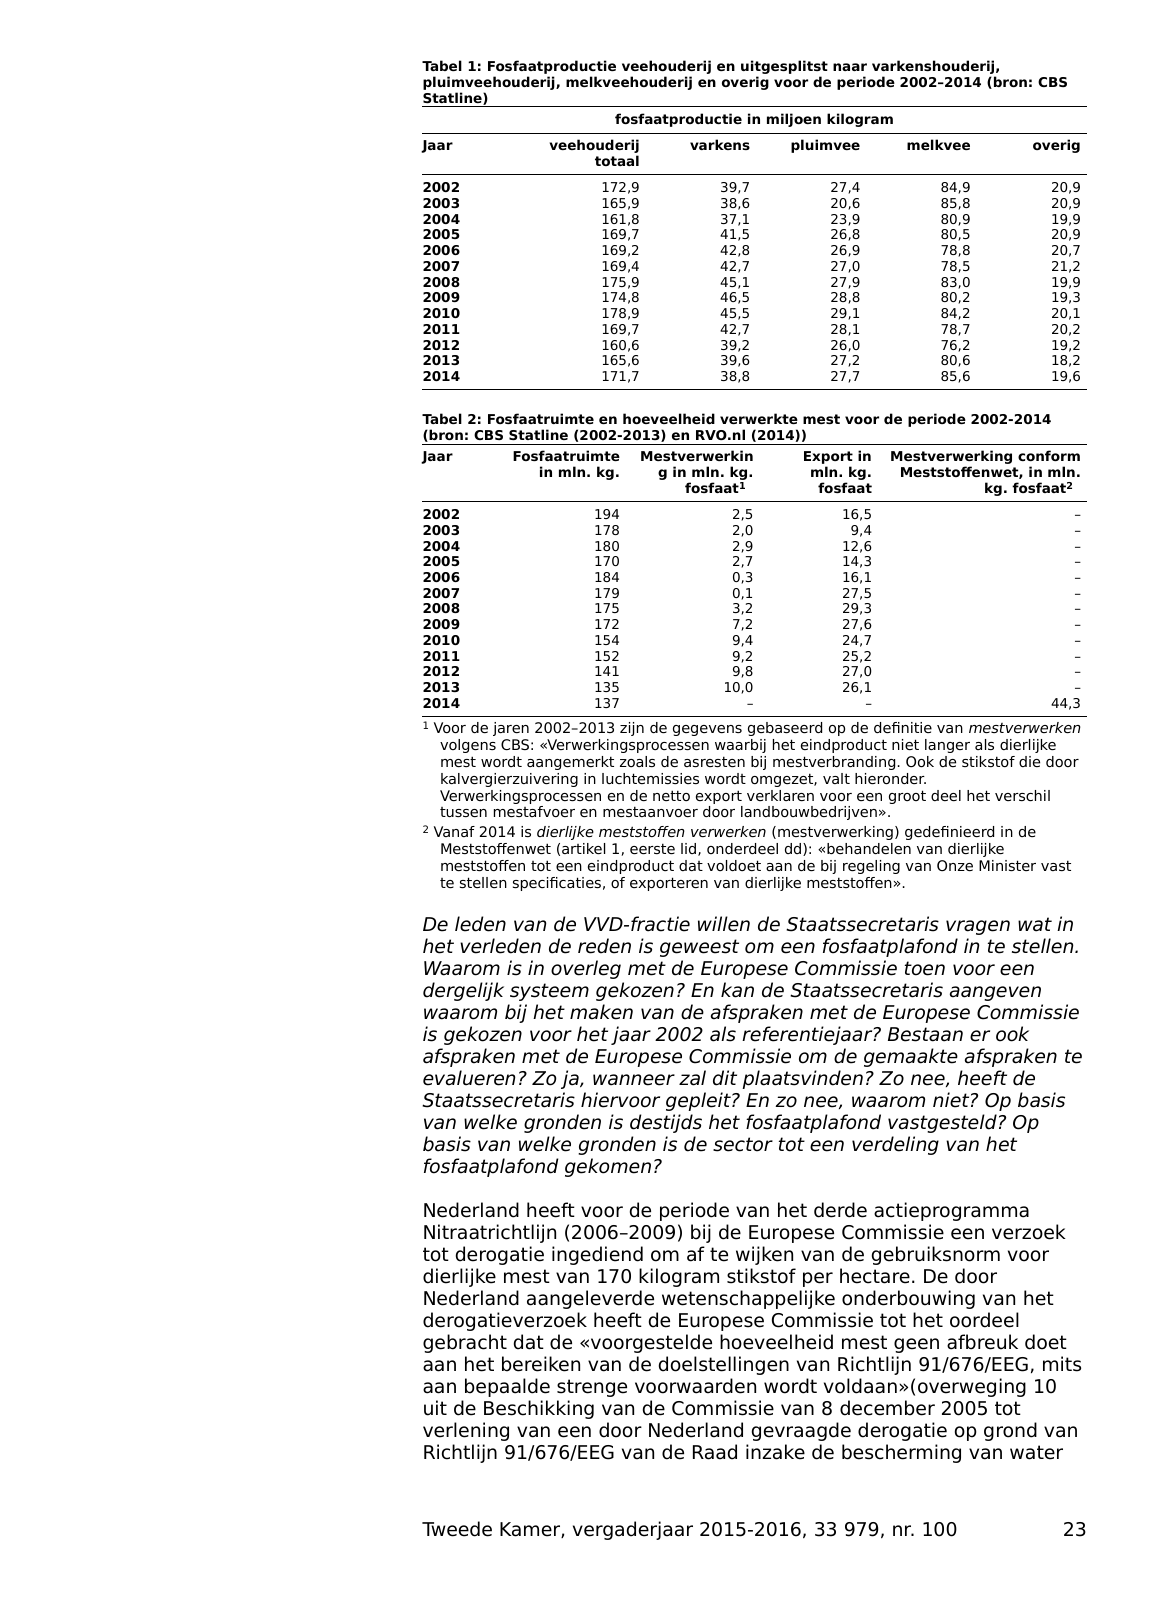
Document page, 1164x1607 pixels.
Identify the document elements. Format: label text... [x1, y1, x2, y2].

table_cell 169,2 [499, 243, 646, 259]
table_cell 9,4 [759, 523, 878, 538]
table_cell 24,7 [759, 633, 878, 648]
table_cell 165,6 [499, 353, 646, 369]
table_cell 19,9 [976, 211, 1087, 227]
table_cell pluimvee [756, 134, 866, 174]
table_cell melkvee [866, 134, 976, 174]
table_cell – [878, 586, 1087, 601]
table_cell 29,1 [756, 306, 866, 322]
table_cell – [878, 601, 1087, 617]
table_cell fosfaatproductie in miljoen kilogram [422, 107, 1087, 132]
table_cell 27,6 [759, 617, 878, 633]
table_cell – [878, 538, 1087, 554]
table_cell 2006 [422, 570, 499, 586]
table_cell 2006 [422, 243, 499, 259]
table_cell 161,8 [499, 211, 646, 227]
table_cell 2008 [422, 274, 499, 290]
table_cell 20,7 [976, 243, 1087, 259]
table_cell 178 [499, 523, 626, 538]
table_cell 141 [499, 664, 626, 680]
table_cell 29,3 [759, 601, 878, 617]
table_cell 20,9 [976, 196, 1087, 211]
table_cell 27,2 [756, 353, 866, 369]
table_cell 27,0 [759, 664, 878, 680]
table_cell 169,4 [499, 259, 646, 274]
table_cell 85,8 [866, 196, 976, 211]
table_cell 9,2 [626, 649, 759, 664]
table_cell 184 [499, 570, 626, 586]
table_cell 18,2 [976, 353, 1087, 369]
table_cell 2011 [422, 649, 499, 664]
table_cell 2002 [422, 502, 499, 523]
table_cell overig [976, 134, 1087, 174]
table_cell 41,5 [646, 227, 756, 243]
table_cell 84,9 [866, 175, 976, 196]
table_cell 170 [499, 554, 626, 570]
table_cell veehouderij totaal [499, 134, 646, 174]
table_cell 2009 [422, 290, 499, 306]
table_cell 26,9 [756, 243, 866, 259]
table_cell 80,9 [866, 211, 976, 227]
table_cell 78,8 [866, 243, 976, 259]
table_cell 26,0 [756, 337, 866, 353]
table_cell 20,9 [976, 227, 1087, 243]
table_cell varkens [646, 134, 756, 174]
text Nederland heeft voor de periode van het derde actieprogramma Nitraatrichtlijn (2006–2009) bij de Europese Commissie een verzoek tot derogatie ingediend om af te wijken van de gebruiksnorm voor dierlijke mest van 170 kilogram stikstof per hectare. De door Nederland aangeleverde wetenschappelijke onderbouwing van het derogatieverzoek heeft de Europese Commissie tot het oordeel gebracht dat de «voorgestelde hoeveelheid mest geen afbreuk doet aan het bereiken van de doelstellingen van Richtlijn 91/676/EEG, mits aan bepaalde strenge voorwaarden wordt voldaan»(overweging 10 uit de Beschikking van de Commissie van 8 december 2005 tot verlening van een door Nederland gevraagde derogatie op grond van Richtlijn 91/676/EEG van de Raad inzake de bescherming van water [422, 1200, 1087, 1463]
table_cell 175,9 [499, 274, 646, 290]
table_cell 38,8 [646, 369, 756, 389]
table_cell 12,6 [759, 538, 878, 554]
table_cell Mestverwerking in mln. kg. fosfaat1 [626, 445, 759, 501]
table_cell 2007 [422, 586, 499, 601]
table_cell 2003 [422, 523, 499, 538]
table_cell 16,1 [759, 570, 878, 586]
table_cell 39,2 [646, 337, 756, 353]
table_cell – [878, 664, 1087, 680]
table_cell 19,9 [976, 274, 1087, 290]
table_header Tabel 2: Fosfaatruimte en hoeveelheid verwerkte mest voor de periode 2002-2014 (bron: CBS Statline (2002-2013) en RVO.nl (2014)) [422, 412, 1087, 443]
table_cell 20,6 [756, 196, 866, 211]
table_cell – [878, 680, 1087, 696]
table_cell 169,7 [499, 322, 646, 337]
table_cell 152 [499, 649, 626, 664]
table_cell 23,9 [756, 211, 866, 227]
text De leden van de VVD-fractie willen de Staatssecretaris vragen wat in het verleden de reden is geweest om een fosfaatplafond in te stellen. Waarom is in overleg met de Europese Commissie toen voor een dergelijk systeem gekozen? En kan de Staatssecretaris aangeven waarom bij het maken van de afspraken met de Europese Commissie is gekozen voor het jaar 2002 als referentiejaar? Bestaan er ook afspraken met de Europese Commissie om de gemaakte afspraken te evalueren? Zo ja, wanneer zal dit plaatsvinden? Zo nee, heeft de Staatssecretaris hiervoor gepleit? En zo nee, waarom niet? Op basis van welke gronden is destijds het fosfaatplafond vastgesteld? Op basis van welke gronden is de sector tot een verdeling van het fosfaatplafond gekomen? [422, 914, 1087, 1178]
table_cell 27,9 [756, 274, 866, 290]
table_cell 174,8 [499, 290, 646, 306]
table_cell 2005 [422, 554, 499, 570]
table_cell 2014 [422, 696, 499, 716]
table_cell 19,2 [976, 337, 1087, 353]
table_cell – [878, 502, 1087, 523]
table_cell 2,7 [626, 554, 759, 570]
table_cell 2010 [422, 306, 499, 322]
table_cell 179 [499, 586, 626, 601]
table_cell 2005 [422, 227, 499, 243]
table_cell 27,4 [756, 175, 866, 196]
table_cell 9,4 [626, 633, 759, 648]
table_cell 160,6 [499, 337, 646, 353]
table_cell 42,7 [646, 322, 756, 337]
table_cell 78,7 [866, 322, 976, 337]
table_cell – [878, 649, 1087, 664]
table_cell 2008 [422, 601, 499, 617]
table_cell Export in mln. kg. fosfaat [759, 445, 878, 501]
table_cell 83,0 [866, 274, 976, 290]
table_cell 178,9 [499, 306, 646, 322]
table_cell 2010 [422, 633, 499, 648]
table_cell 2013 [422, 680, 499, 696]
table_cell 7,2 [626, 617, 759, 633]
table_cell 20,1 [976, 306, 1087, 322]
table_cell 194 [499, 502, 626, 523]
table_cell Jaar [422, 134, 499, 174]
table_cell 171,7 [499, 369, 646, 389]
table_cell – [878, 570, 1087, 586]
table_cell 39,6 [646, 353, 756, 369]
table_cell 2,0 [626, 523, 759, 538]
table_cell 2014 [422, 369, 499, 389]
table_cell – [878, 633, 1087, 648]
table_cell 20,2 [976, 322, 1087, 337]
table_cell 2012 [422, 337, 499, 353]
table_cell 2004 [422, 538, 499, 554]
table_cell 2002 [422, 175, 499, 196]
table_cell 175 [499, 601, 626, 617]
table_cell 172 [499, 617, 626, 633]
table_header Tabel 1: Fosfaatproductie veehouderij en uitgesplitst naar varkenshouderij, pluimveehouderij, melkveehouderij en overig voor de periode 2002–2014 (bron: CBS Statline) [422, 59, 1087, 106]
table_cell 38,6 [646, 196, 756, 211]
table_cell 0,3 [626, 570, 759, 586]
table_cell Fosfaatruimte in mln. kg. [499, 445, 626, 501]
table_cell 180 [499, 538, 626, 554]
table_cell 28,1 [756, 322, 866, 337]
table_cell – [759, 696, 878, 716]
table_cell 25,2 [759, 649, 878, 664]
table_cell 19,6 [976, 369, 1087, 389]
table_cell 137 [499, 696, 626, 716]
table_cell 16,5 [759, 502, 878, 523]
table_cell 2004 [422, 211, 499, 227]
table_cell 85,6 [866, 369, 976, 389]
table_cell 2012 [422, 664, 499, 680]
table_cell 28,8 [756, 290, 866, 306]
table_cell 27,0 [756, 259, 866, 274]
table_cell 9,8 [626, 664, 759, 680]
table_cell 172,9 [499, 175, 646, 196]
table_cell 135 [499, 680, 626, 696]
table_cell 27,7 [756, 369, 866, 389]
table_cell 2,9 [626, 538, 759, 554]
table_cell Mestverwerking conform Meststoffenwet, in mln. kg. fosfaat2 [878, 445, 1087, 501]
table_cell 165,9 [499, 196, 646, 211]
table_cell 44,3 [878, 696, 1087, 716]
table_cell 1 Voor de jaren 2002–2013 zijn de gegevens gebaseerd op de definitie van mestverwerken volgens CBS: «Verwerkingsprocessen waarbij het eindproduct niet langer als dierlijke mest wordt aangemerkt zoals de asresten bij mestverbranding. Ook de stikstof die door kalvergierzuivering in luchtemissies wordt omgezet, valt hieronder. Verwerkingsprocessen en de netto export verklaren voor een groot deel het verschil tussen mestafvoer en mestaanvoer door landbouwbedrijven». 2 Vanaf 2014 is dierlijke meststoffen verwerken (mestverwerking) gedefinieerd in de Meststoffenwet (artikel 1, eerste lid, onderdeel dd): «behandelen van dierlijke meststoffen tot een eindproduct dat voldoet aan de bij regeling van Onze Minister vast te stellen specificaties, of exporteren van dierlijke meststoffen». [422, 717, 1087, 892]
table_cell – [626, 696, 759, 716]
table_cell 27,5 [759, 586, 878, 601]
table_cell 46,5 [646, 290, 756, 306]
table_cell 26,1 [759, 680, 878, 696]
table_cell 2011 [422, 322, 499, 337]
table_cell 14,3 [759, 554, 878, 570]
table_cell 78,5 [866, 259, 976, 274]
table_cell 10,0 [626, 680, 759, 696]
table_cell 3,2 [626, 601, 759, 617]
table_cell 76,2 [866, 337, 976, 353]
table_cell 37,1 [646, 211, 756, 227]
table_cell 19,3 [976, 290, 1087, 306]
table_cell 2009 [422, 617, 499, 633]
table_cell 21,2 [976, 259, 1087, 274]
table_cell 2003 [422, 196, 499, 211]
table_cell 2013 [422, 353, 499, 369]
table_cell 45,1 [646, 274, 756, 290]
table_cell 26,8 [756, 227, 866, 243]
table_cell 80,5 [866, 227, 976, 243]
table_cell 45,5 [646, 306, 756, 322]
table_cell 2,5 [626, 502, 759, 523]
table_cell Jaar [422, 445, 499, 501]
table_cell 0,1 [626, 586, 759, 601]
table_cell – [878, 554, 1087, 570]
table_cell 42,8 [646, 243, 756, 259]
table_cell 80,6 [866, 353, 976, 369]
table_cell – [878, 617, 1087, 633]
table_cell 169,7 [499, 227, 646, 243]
table_cell 42,7 [646, 259, 756, 274]
table_cell 84,2 [866, 306, 976, 322]
table_cell – [878, 523, 1087, 538]
table_cell 2007 [422, 259, 499, 274]
table_cell 154 [499, 633, 626, 648]
table_cell 39,7 [646, 175, 756, 196]
table_cell 80,2 [866, 290, 976, 306]
table_cell 20,9 [976, 175, 1087, 196]
